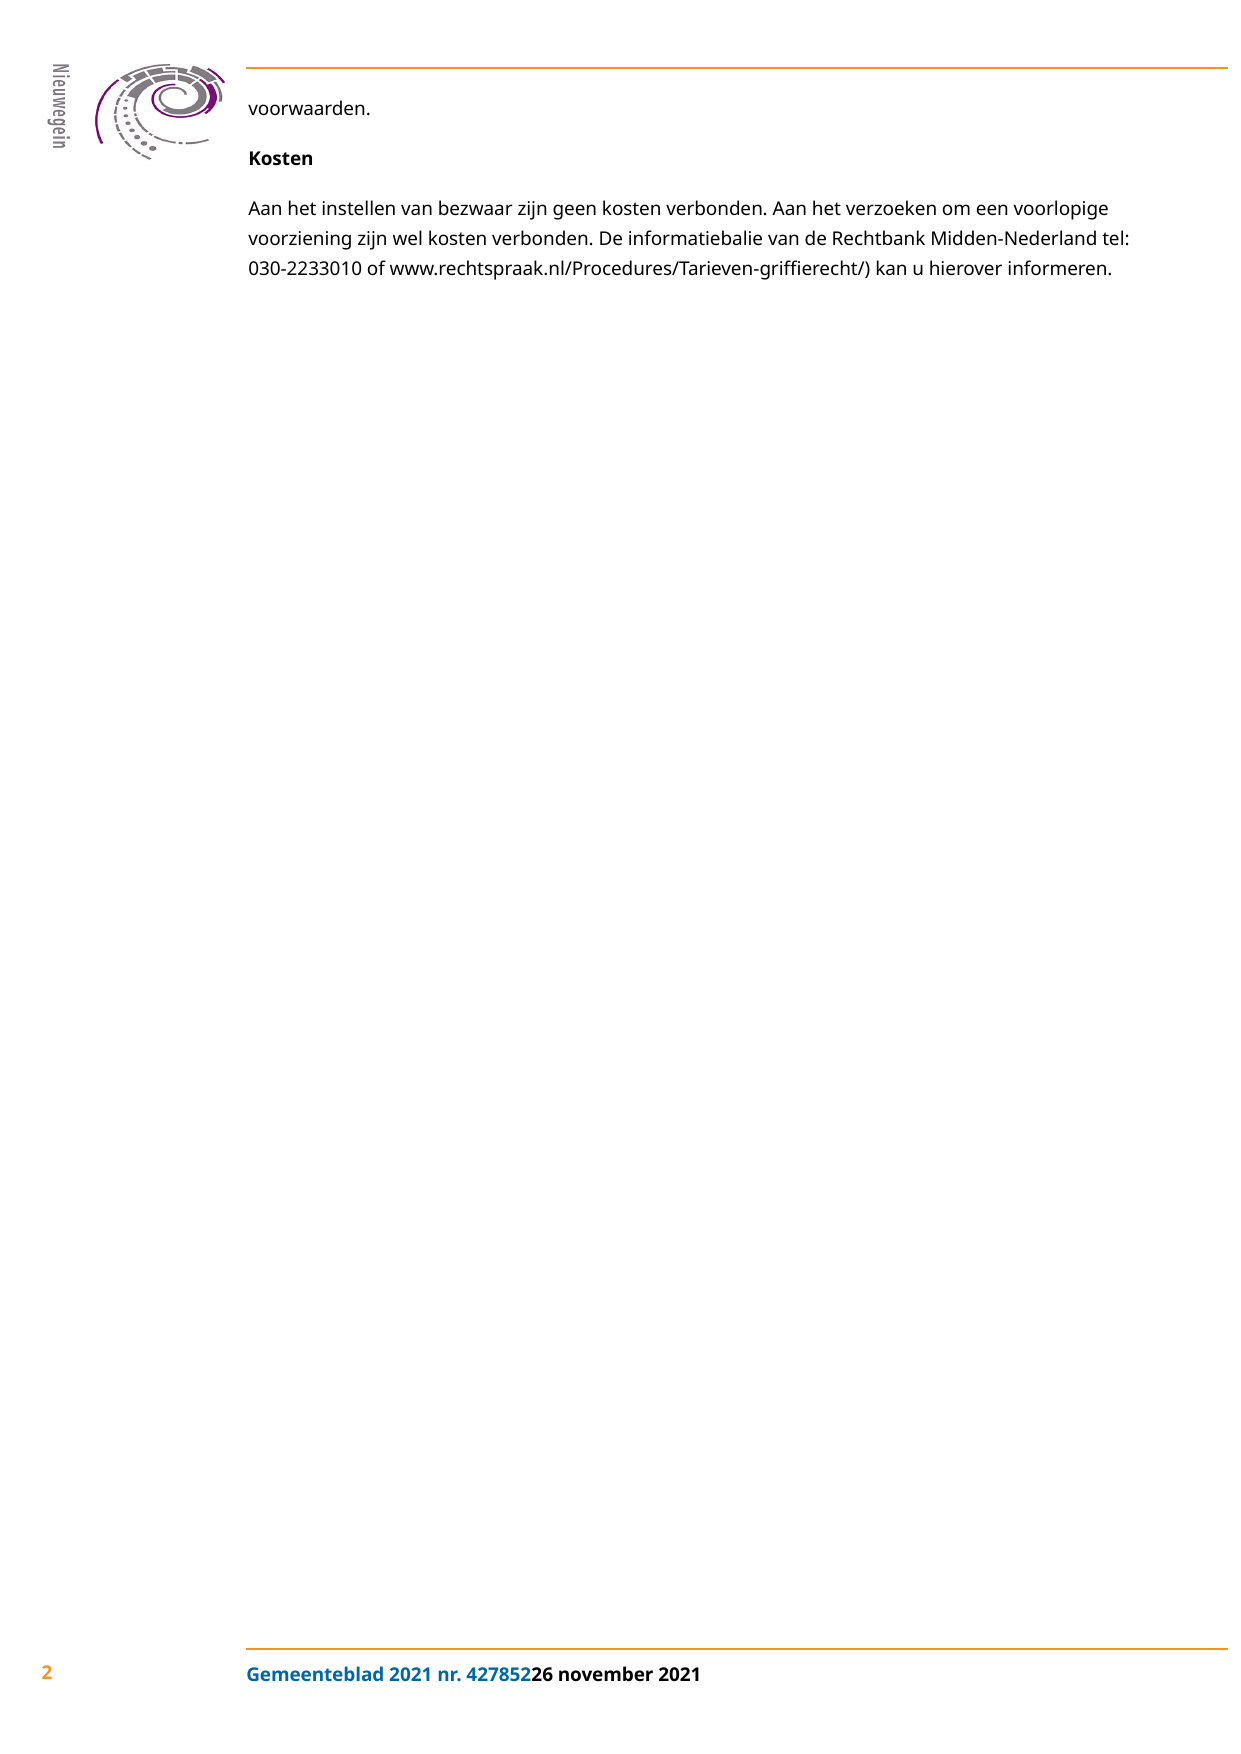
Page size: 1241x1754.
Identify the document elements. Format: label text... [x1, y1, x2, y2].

picture [41, 47, 231, 172]
text Aan het instellen van bezwaar zijn geen kosten verbonden. Aan het verzoeken om een voorlopige voorziening zijn wel kosten verbonden. De informatiebalie van de Rechtbank Midden-Nederland tel: 030-2233010 of www.rechtspraak.nl/Procedures/Tarieven-griffierecht/) kan u hierover informeren. [248, 196, 1152, 281]
text Kosten [248, 145, 1152, 171]
text voorwaarden. [248, 95, 1152, 121]
